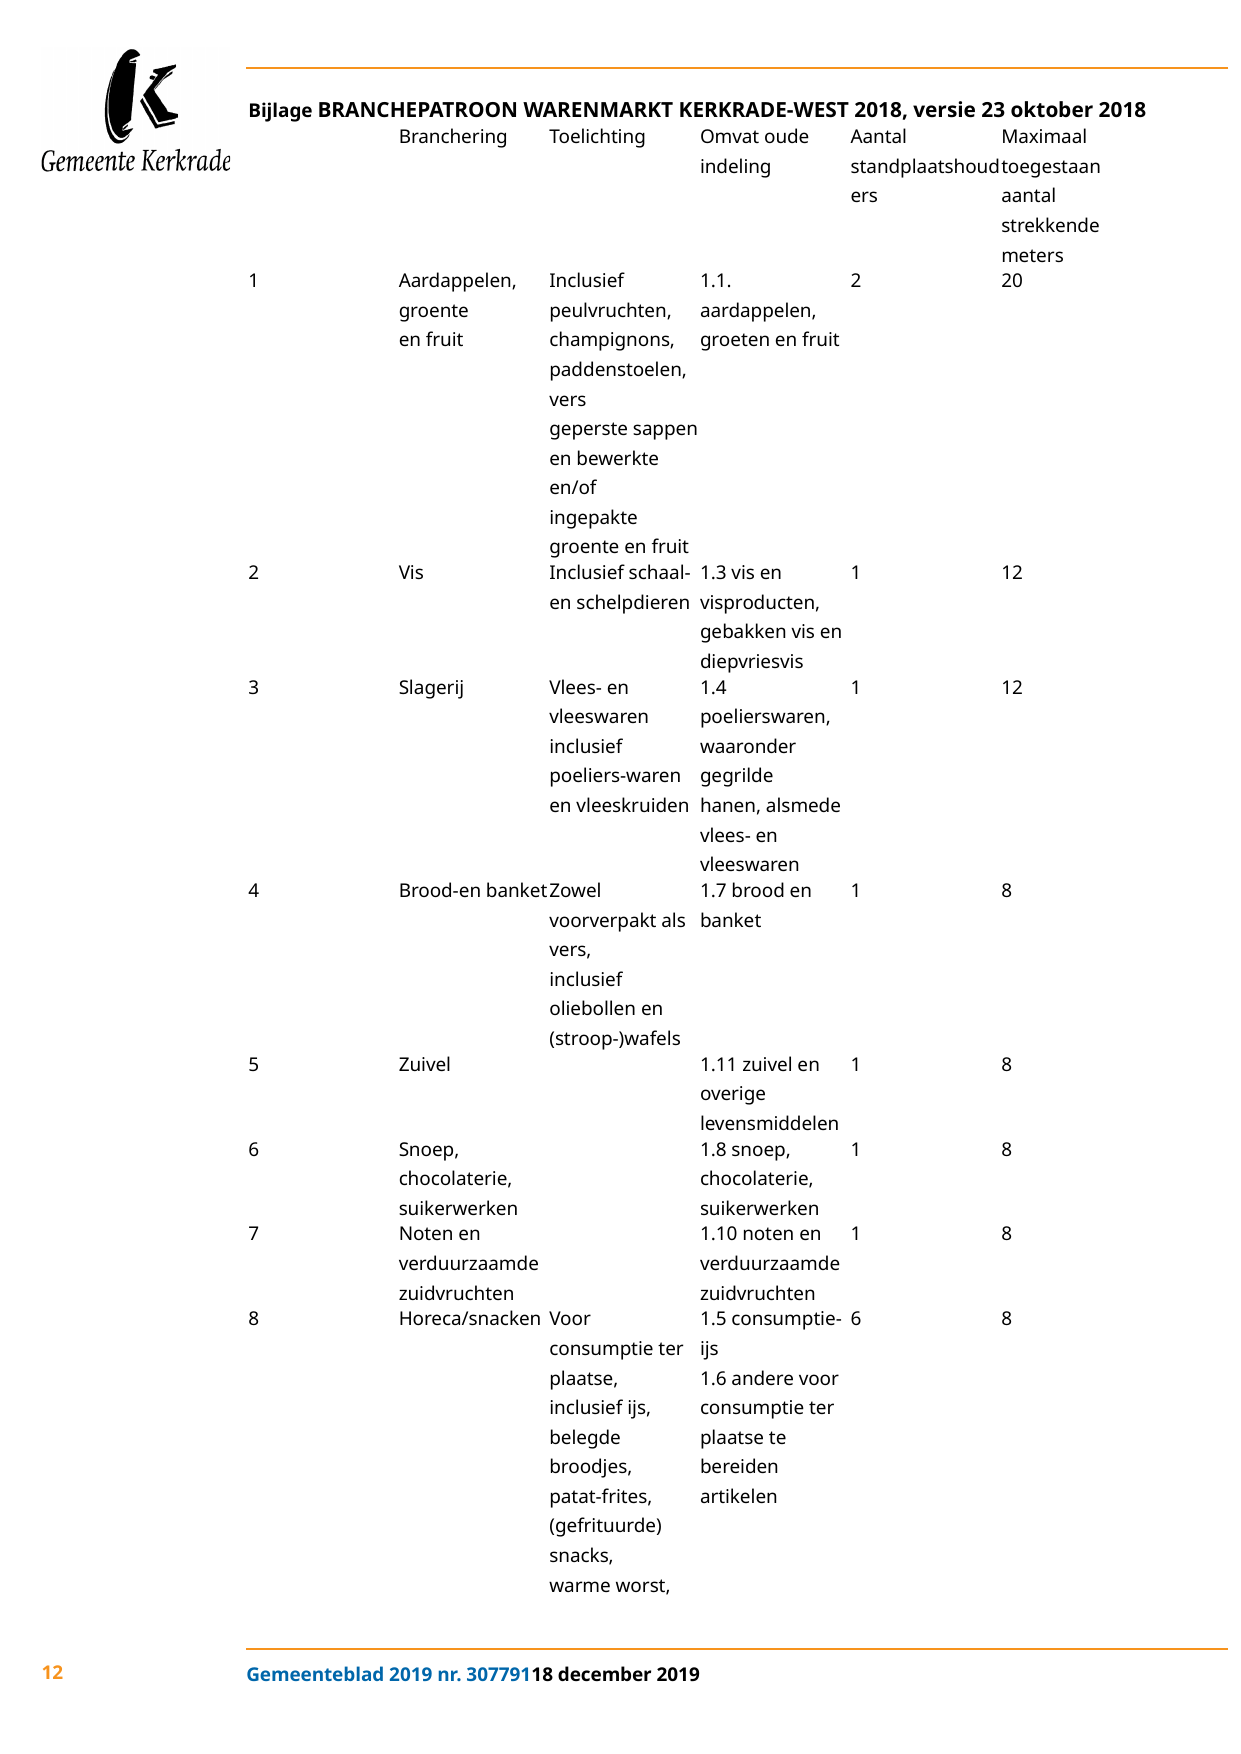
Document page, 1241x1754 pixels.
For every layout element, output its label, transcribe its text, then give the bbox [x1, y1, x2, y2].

table_cell 8 [1001, 1306, 1152, 1597]
table_cell Aardappelen, groente en fruit [399, 268, 549, 559]
table_cell 5 [248, 1051, 398, 1136]
table_cell 1.7 brood en banket [700, 877, 850, 1051]
table_cell 7 [248, 1221, 398, 1306]
table_cell 6 [850, 1306, 1001, 1597]
text Bijlage BRANCHEPATROON WARENMARKT KERKRADE-WEST 2018, versie 23 oktober 2018 [248, 95, 1152, 123]
table_header Omvat oude indeling [700, 124, 850, 267]
table_cell 12 [1001, 560, 1152, 674]
picture [41, 47, 231, 172]
table_cell 8 [1001, 1051, 1152, 1136]
table_cell 1.1. aardappelen, groeten en fruit [700, 268, 850, 559]
table_cell 1 [850, 560, 1001, 674]
table_cell 1.10 noten en verduurzaamde zuidvruchten [700, 1221, 850, 1306]
table_cell Inclusief schaal- en schelpdieren [549, 560, 700, 674]
table_cell 1.8 snoep, chocolaterie, suikerwerken [700, 1136, 850, 1221]
table_cell 8 [1001, 1136, 1152, 1221]
table_cell 20 [1001, 268, 1152, 559]
table_cell 1 [248, 268, 398, 559]
table_cell 1.3 vis en visproducten, gebakken vis en diepvriesvis [700, 560, 850, 674]
table_header Aantal standplaatshouders [850, 124, 1001, 267]
table_cell [549, 1136, 700, 1221]
table_cell 1 [850, 877, 1001, 1051]
table_cell 1 [850, 674, 1001, 877]
table_cell 8 [1001, 1221, 1152, 1306]
table_cell Vlees- en vleeswaren inclusief poeliers-waren en vleeskruiden [549, 674, 700, 877]
table_cell 12 [1001, 674, 1152, 877]
table_header Maximaal toegestaan aantal strekkende meters [1001, 124, 1152, 267]
table_cell Voor consumptie ter plaatse, inclusief ijs, belegde broodjes, patat-frites, (gefrituurde) snacks, warme worst, [549, 1306, 700, 1597]
table_cell 3 [248, 674, 398, 877]
table_cell 1.5 consumptie-ijs 1.6 andere voor consumptie ter plaatse te bereiden artikelen [700, 1306, 850, 1597]
table_cell 1 [850, 1136, 1001, 1221]
table_cell 2 [850, 268, 1001, 559]
table_header Branchering [399, 124, 549, 267]
table_cell 1 [850, 1051, 1001, 1136]
table_cell [549, 1221, 700, 1306]
table_cell 8 [248, 1306, 398, 1597]
table_header [248, 124, 398, 267]
table_cell Horeca/snacken [399, 1306, 549, 1597]
table_cell Zowel voorverpakt als vers, inclusief oliebollen en (stroop-)wafels [549, 877, 700, 1051]
table_cell Snoep, chocolaterie, suikerwerken [399, 1136, 549, 1221]
table_header Toelichting [549, 124, 700, 267]
table_cell 8 [1001, 877, 1152, 1051]
table_cell Zuivel [399, 1051, 549, 1136]
table_cell Brood-en banket [399, 877, 549, 1051]
table_cell 4 [248, 877, 398, 1051]
table_cell 1.11 zuivel en overige levensmiddelen [700, 1051, 850, 1136]
table_cell [549, 1051, 700, 1136]
table_cell Inclusief peulvruchten, champignons, paddenstoelen, vers geperste sappen en bewerkte en/of ingepakte groente en fruit [549, 268, 700, 559]
table_cell Vis [399, 560, 549, 674]
table_cell 1.4 poelierswaren, waaronder gegrilde hanen, alsmede vlees- en vleeswaren [700, 674, 850, 877]
table_cell 1 [850, 1221, 1001, 1306]
table_cell Noten en verduurzaamde zuidvruchten [399, 1221, 549, 1306]
table_cell 6 [248, 1136, 398, 1221]
table_cell Slagerij [399, 674, 549, 877]
table_cell 2 [248, 560, 398, 674]
